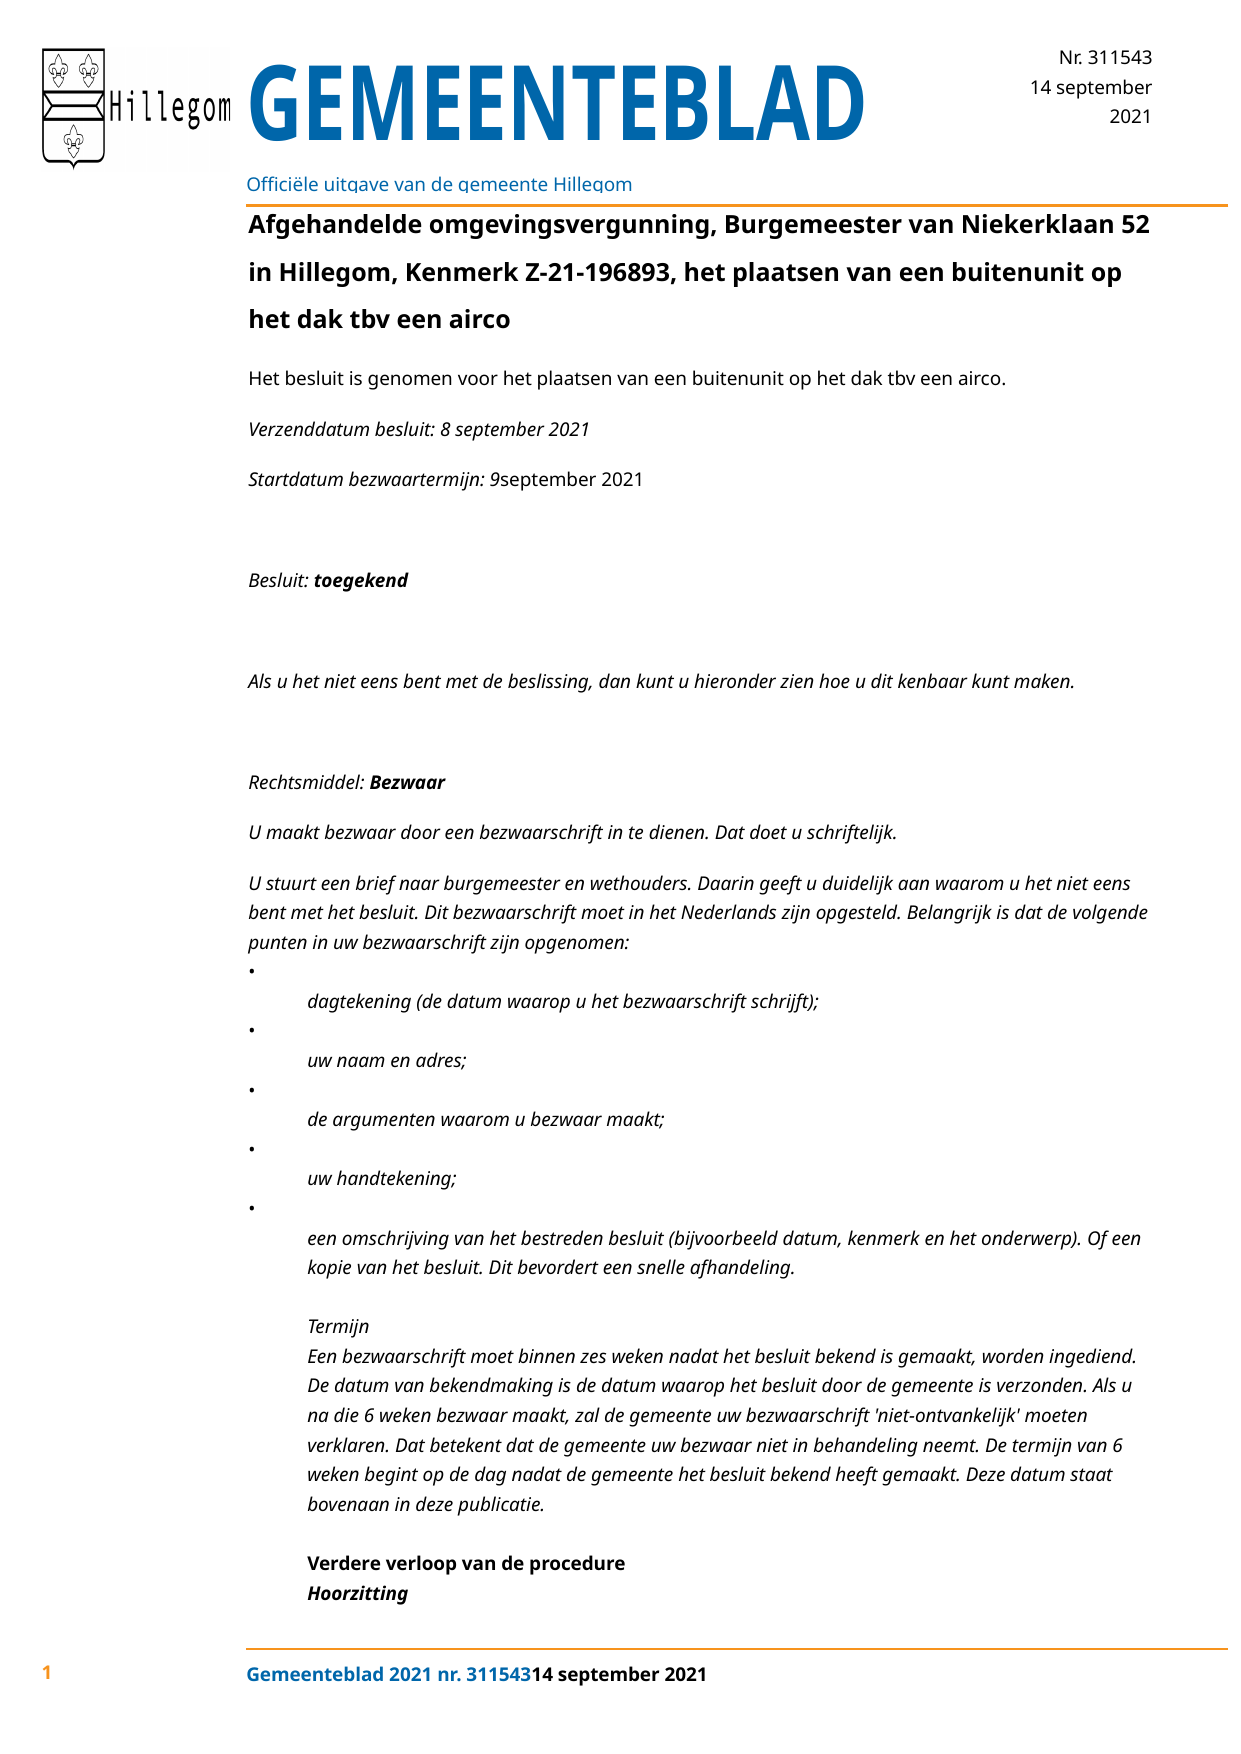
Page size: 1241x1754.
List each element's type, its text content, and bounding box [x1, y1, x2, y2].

text Als u het niet eens bent met de beslissing, dan kunt u hieronder zien hoe u dit kenbaar kunt maken. [248, 668, 1152, 694]
text U stuurt een brief naar burgemeester en wethouders. Daarin geeft u duidelijk aan waarom u het niet eens bent met het besluit. Dit bezwaarschrift moet in het Nederlands zijn opgesteld. Belangrijk is dat de volgende punten in uw bezwaarschrift zijn opgenomen: [248, 870, 1152, 954]
list Verdere verloop van de procedure [248, 1550, 1152, 1576]
text Rechtsmiddel: Bezwaar [248, 769, 1152, 794]
text Startdatum bezwaartermijn: 9september 2021 [248, 466, 1152, 492]
text Afgehandelde omgevingsvergunning, Burgemeester van Niekerklaan 52 in Hillegom, Kenmerk Z-21-196893, het plaatsen van een buitenunit op het dak tbv een airco [248, 207, 1152, 336]
list een omschrijving van het bestreden besluit (bijvoorbeeld datum, kenmerk en het onderwerp). Of een kopie van het besluit. Dit bevordert een snelle afhandeling. [248, 1225, 1152, 1280]
list de argumenten waarom u bezwaar maakt; [248, 1106, 1152, 1132]
picture [41, 47, 231, 172]
list Termijn [248, 1313, 1152, 1339]
list uw naam en adres; [248, 1047, 1152, 1073]
list Hoorzitting [248, 1580, 1152, 1605]
text Besluit: toegekend [248, 567, 1152, 593]
text Verzenddatum besluit: 8 september 2021 [248, 416, 1152, 442]
text Het besluit is genomen voor het plaatsen van een buitenunit op het dak tbv een airco. [248, 366, 1152, 391]
list uw handtekening; [248, 1166, 1152, 1191]
list Een bezwaarschrift moet binnen zes weken nadat het besluit bekend is gemaakt, worden ingediend. De datum van bekendmaking is de datum waarop het besluit door de gemeente is verzonden. Als u na die 6 weken bezwaar maakt, zal de gemeente uw bezwaarschrift 'niet-ontvankelijk' moeten verklaren. Dat betekent dat de gemeente uw bezwaar niet in behandeling neemt. De termijn van 6 weken begint op de dag nadat de gemeente het besluit bekend heeft gemaakt. Deze datum staat bovenaan in deze publicatie. [248, 1343, 1152, 1517]
list dagtekening (de datum waarop u het bezwaarschrift schrijft); [248, 988, 1152, 1014]
text U maakt bezwaar door een bezwaarschrift in te dienen. Dat doet u schriftelijk. [248, 819, 1152, 845]
